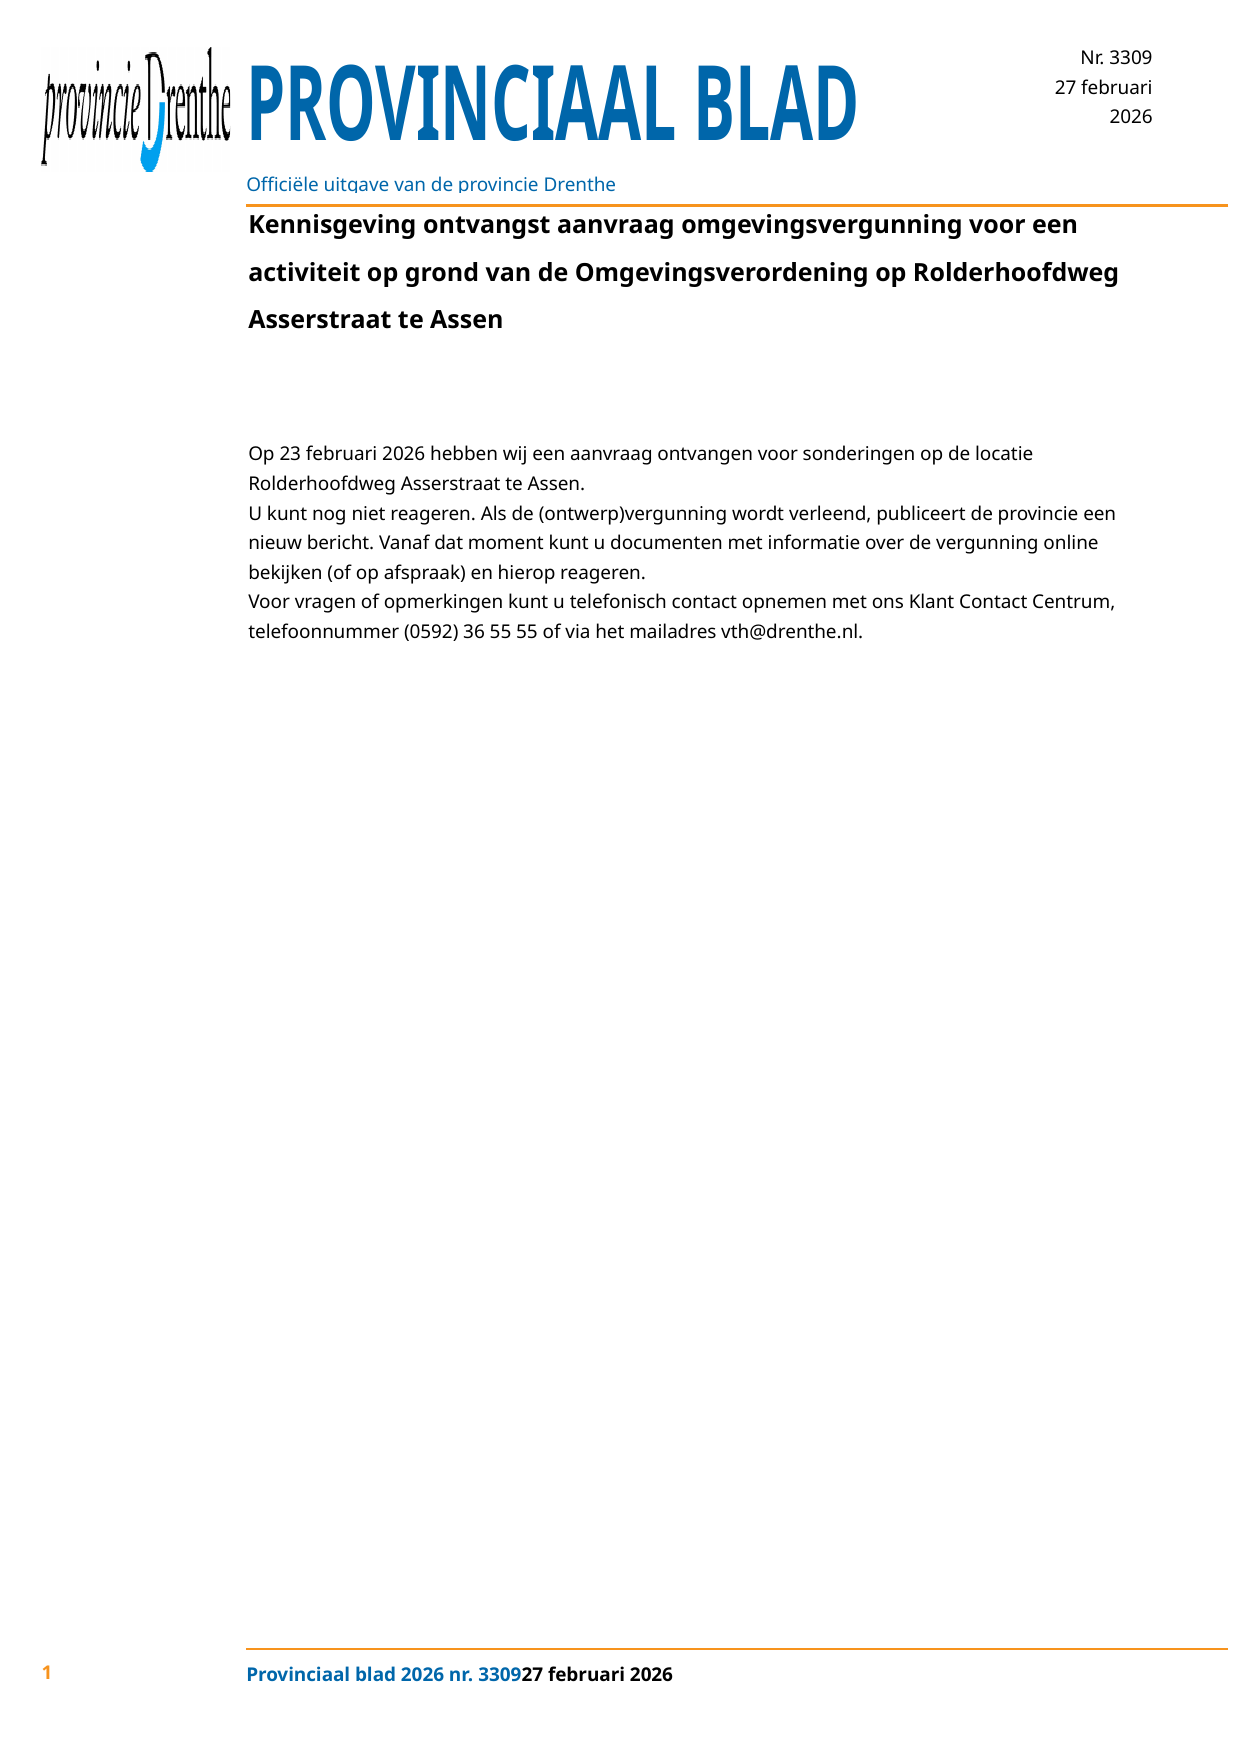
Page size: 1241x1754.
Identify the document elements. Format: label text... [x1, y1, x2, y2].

text Op 23 februari 2026 hebben wij een aanvraag ontvangen voor sonderingen op de locatie Rolderhoofdweg Asserstraat te Assen. [248, 441, 1152, 496]
text Kennisgeving ontvangst aanvraag omgevingsvergunning voor een activiteit op grond van de Omgevingsverordening op Rolderhoofdweg Asserstraat te Assen [248, 207, 1152, 336]
picture [41, 47, 231, 172]
text U kunt nog niet reageren. Als de (ontwerp)vergunning wordt verleend, publiceert de provincie een nieuw bericht. Vanaf dat moment kunt u documenten met informatie over de vergunning online bekijken (of op afspraak) en hierop reageren. [248, 500, 1152, 584]
text Voor vragen of opmerkingen kunt u telefonisch contact opnemen met ons Klant Contact Centrum, telefoonnummer (0592) 36 55 55 of via het mailadres vth@drenthe.nl. [248, 588, 1152, 644]
